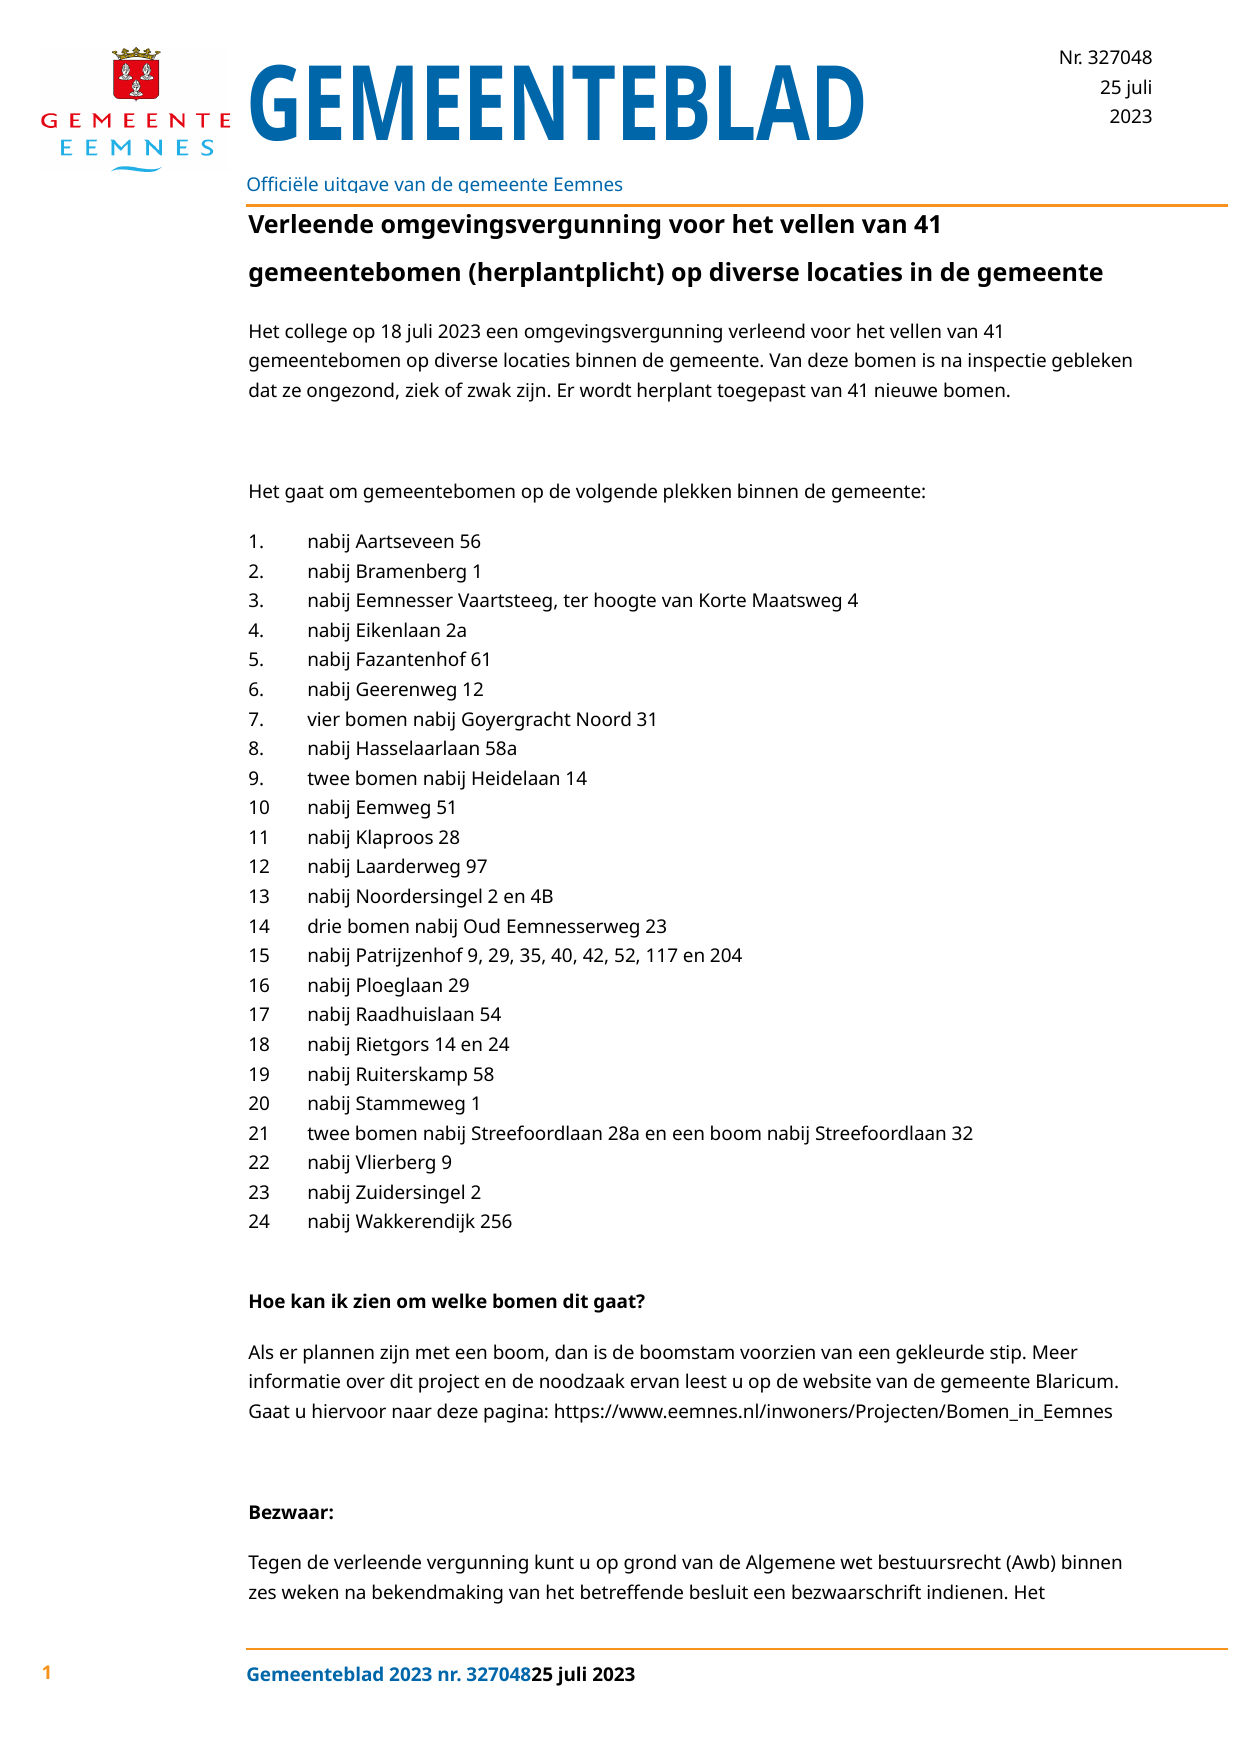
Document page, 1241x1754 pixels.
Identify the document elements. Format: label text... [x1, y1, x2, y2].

list nabij Ploeglaan 29 [248, 972, 1152, 998]
list nabij Zuidersingel 2 [248, 1179, 1152, 1205]
list nabij Bramenberg 1 [248, 558, 1152, 584]
list vier bomen nabij Goyergracht Noord 31 [248, 706, 1152, 732]
list nabij Vlierberg 9 [248, 1149, 1152, 1175]
list twee bomen nabij Streefoordlaan 28a en een boom nabij Streefoordlaan 32 [248, 1120, 1152, 1146]
text Bezwaar: [248, 1499, 1152, 1525]
list nabij Ruiterskamp 58 [248, 1061, 1152, 1087]
list nabij Fazantenhof 61 [248, 647, 1152, 672]
text Verleende omgevingsvergunning voor het vellen van 41 gemeentebomen (herplantplicht) op diverse locaties in de gemeente [248, 207, 1152, 288]
list nabij Rietgors 14 en 24 [248, 1031, 1152, 1057]
list nabij Eemweg 51 [248, 794, 1152, 820]
text Tegen de verleende vergunning kunt u op grond van de Algemene wet bestuursrecht (Awb) binnen zes weken na bekendmaking van het betreffende besluit een bezwaarschrift indienen. Het [248, 1549, 1152, 1605]
list twee bomen nabij Heidelaan 14 [248, 765, 1152, 791]
picture [41, 47, 231, 172]
list nabij Klaproos 28 [248, 824, 1152, 850]
list nabij Stammeweg 1 [248, 1090, 1152, 1116]
list nabij Aartseveen 56 [248, 528, 1152, 554]
text Als er plannen zijn met een boom, dan is de boomstam voorzien van een gekleurde stip. Meer informatie over dit project en de noodzaak ervan leest u op de website van de gemeente Blaricum. Gaat u hiervoor naar deze pagina: https://www.eemnes.nl/inwoners/Projecten/Bomen_in_Eemnes [248, 1339, 1152, 1424]
list nabij Geerenweg 12 [248, 676, 1152, 702]
list nabij Laarderweg 97 [248, 854, 1152, 879]
list nabij Eemnesser Vaartsteeg, ter hoogte van Korte Maatsweg 4 [248, 587, 1152, 613]
text Het gaat om gemeentebomen op de volgende plekken binnen de gemeente: [248, 478, 1152, 504]
list drie bomen nabij Oud Eemnesserweg 23 [248, 913, 1152, 939]
list nabij Wakkerendijk 256 [248, 1209, 1152, 1234]
text Hoe kan ik zien om welke bomen dit gaat? [248, 1289, 1152, 1314]
list nabij Patrijzenhof 9, 29, 35, 40, 42, 52, 117 en 204 [248, 942, 1152, 968]
list nabij Eikenlaan 2a [248, 617, 1152, 643]
list nabij Hasselaarlaan 58a [248, 735, 1152, 761]
list nabij Noordersingel 2 en 4B [248, 883, 1152, 909]
text Het college op 18 juli 2023 een omgevingsvergunning verleend voor het vellen van 41 gemeentebomen op diverse locaties binnen de gemeente. Van deze bomen is na inspectie gebleken dat ze ongezond, ziek of zwak zijn. Er wordt herplant toegepast van 41 nieuwe bomen. [248, 318, 1152, 403]
list nabij Raadhuislaan 54 [248, 1002, 1152, 1027]
